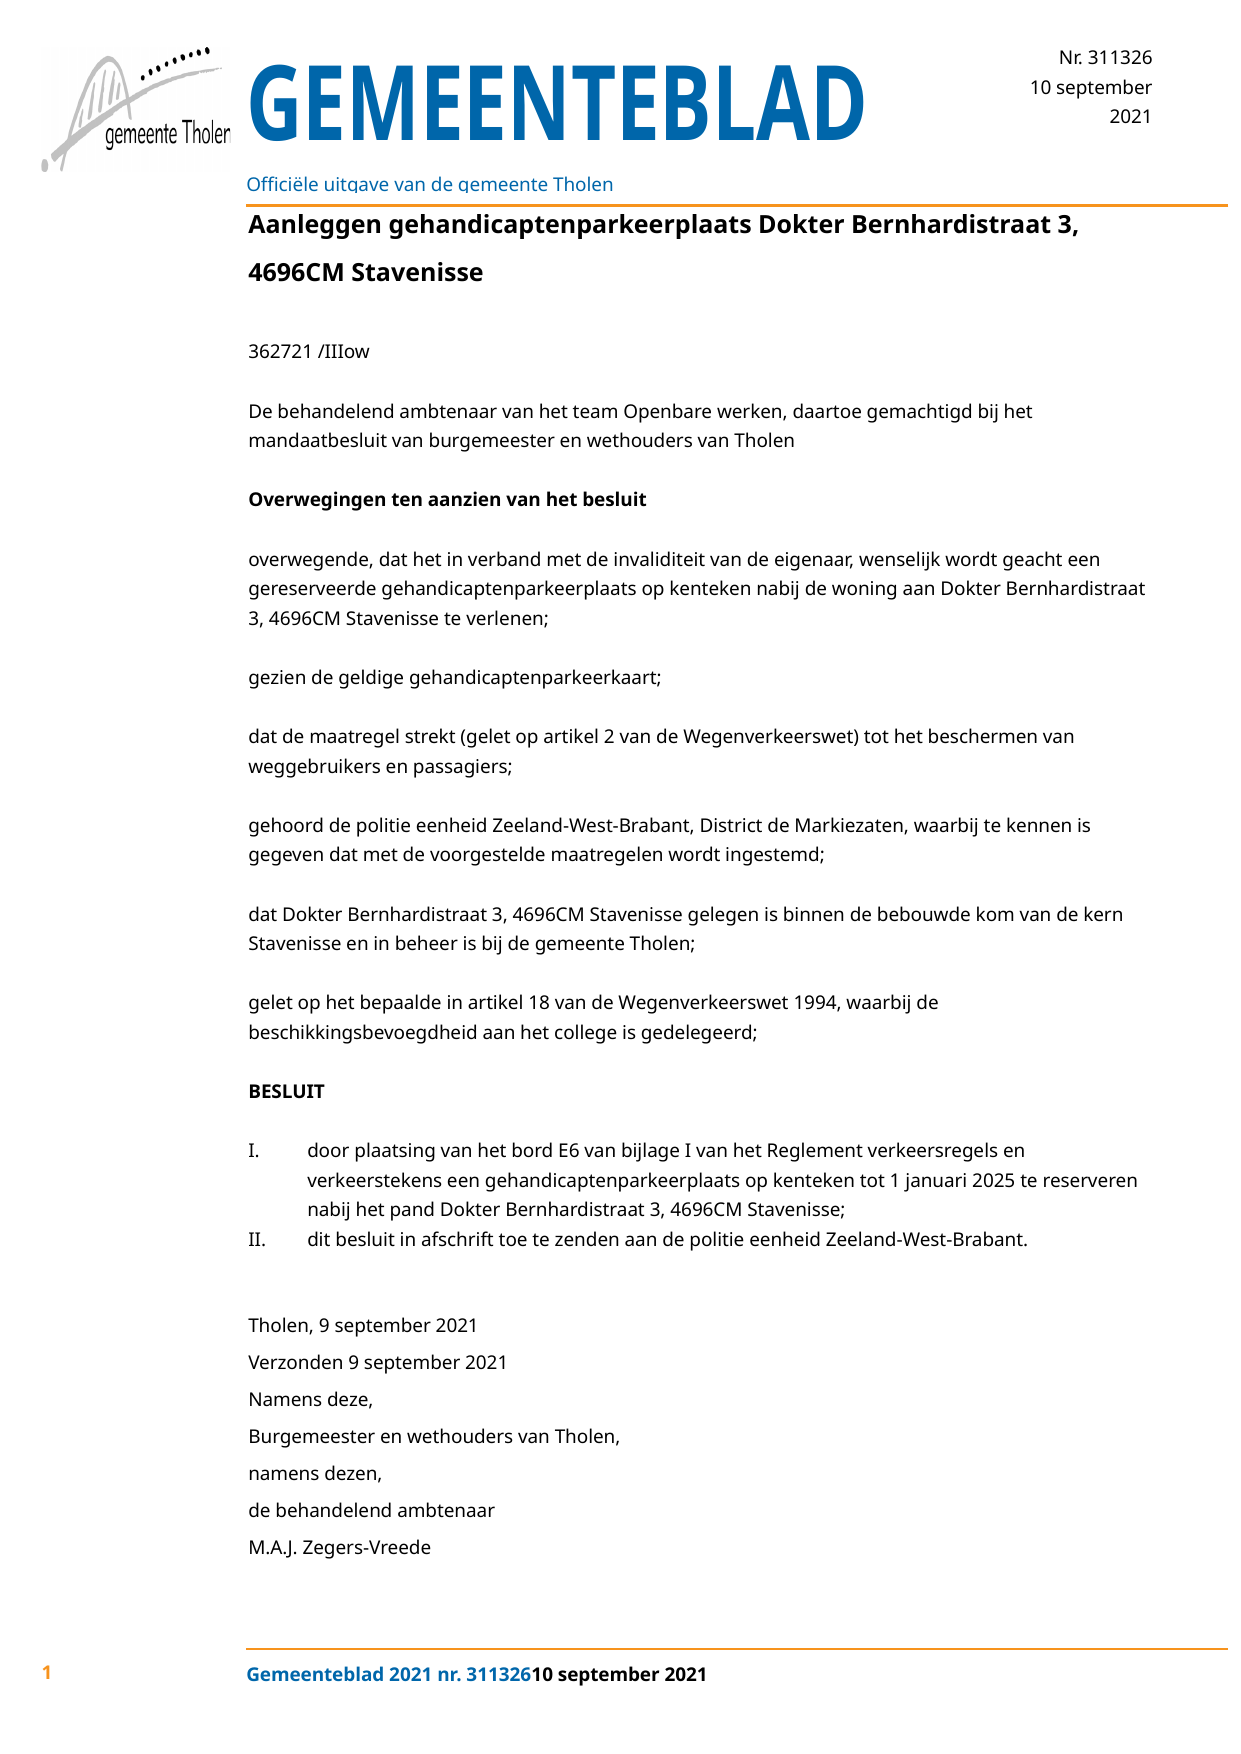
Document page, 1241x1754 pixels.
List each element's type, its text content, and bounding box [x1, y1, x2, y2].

picture [41, 47, 231, 172]
text Tholen, 9 september 2021 [248, 1317, 1152, 1336]
text overwegende, dat het in verband met de invaliditeit van de eigenaar, wenselijk wordt geacht een gereserveerde gehandicaptenparkeerplaats op kenteken nabij de woning aan Dokter Bernhardistraat 3, 4696CM Stavenisse te verlenen; [248, 546, 1152, 631]
text De behandelend ambtenaar van het team Openbare werken, daartoe gemachtigd bij het mandaatbesluit van burgemeester en wethouders van Tholen [248, 398, 1152, 453]
text 362721 /IIIow [248, 339, 1152, 364]
text Aanleggen gehandicaptenparkeerplaats Dokter Bernhardistraat 3, 4696CM Stavenisse [248, 207, 1152, 288]
text Verzonden 9 september 2021 [248, 1354, 1152, 1373]
text BESLUIT [248, 1078, 1152, 1104]
text dat de maatregel strekt (gelet op artikel 2 van de Wegenverkeerswet) tot het beschermen van weggebruikers en passagiers; [248, 723, 1152, 778]
text M.A.J. Zegers-Vreede [248, 1539, 1152, 1558]
text Burgemeester en wethouders van Tholen, [248, 1428, 1152, 1447]
text namens dezen, [248, 1465, 1152, 1484]
text gezien de geldige gehandicaptenparkeerkaart; [248, 664, 1152, 690]
text gelet op het bepaalde in artikel 18 van de Wegenverkeerswet 1994, waarbij de beschikkingsbevoegdheid aan het college is gedelegeerd; [248, 989, 1152, 1045]
text gehoord de politie eenheid Zeeland-West-Brabant, District de Markiezaten, waarbij te kennen is gegeven dat met de voorgestelde maatregelen wordt ingestemd; [248, 812, 1152, 867]
text dat Dokter Bernhardistraat 3, 4696CM Stavenisse gelegen is binnen de bebouwde kom van de kern Stavenisse en in beheer is bij de gemeente Tholen; [248, 901, 1152, 956]
text Overwegingen ten aanzien van het besluit [248, 487, 1152, 512]
text Namens deze, [248, 1391, 1152, 1410]
list door plaatsing van het bord E6 van bijlage I van het Reglement verkeersregels en verkeerstekens een gehandicaptenparkeerplaats op kenteken tot 1 januari 2025 te reserveren nabij het pand Dokter Bernhardistraat 3, 4696CM Stavenisse; [248, 1137, 1152, 1222]
text de behandelend ambtenaar [248, 1502, 1152, 1521]
list dit besluit in afschrift toe te zenden aan de politie eenheid Zeeland-West-Brabant. [248, 1226, 1152, 1252]
